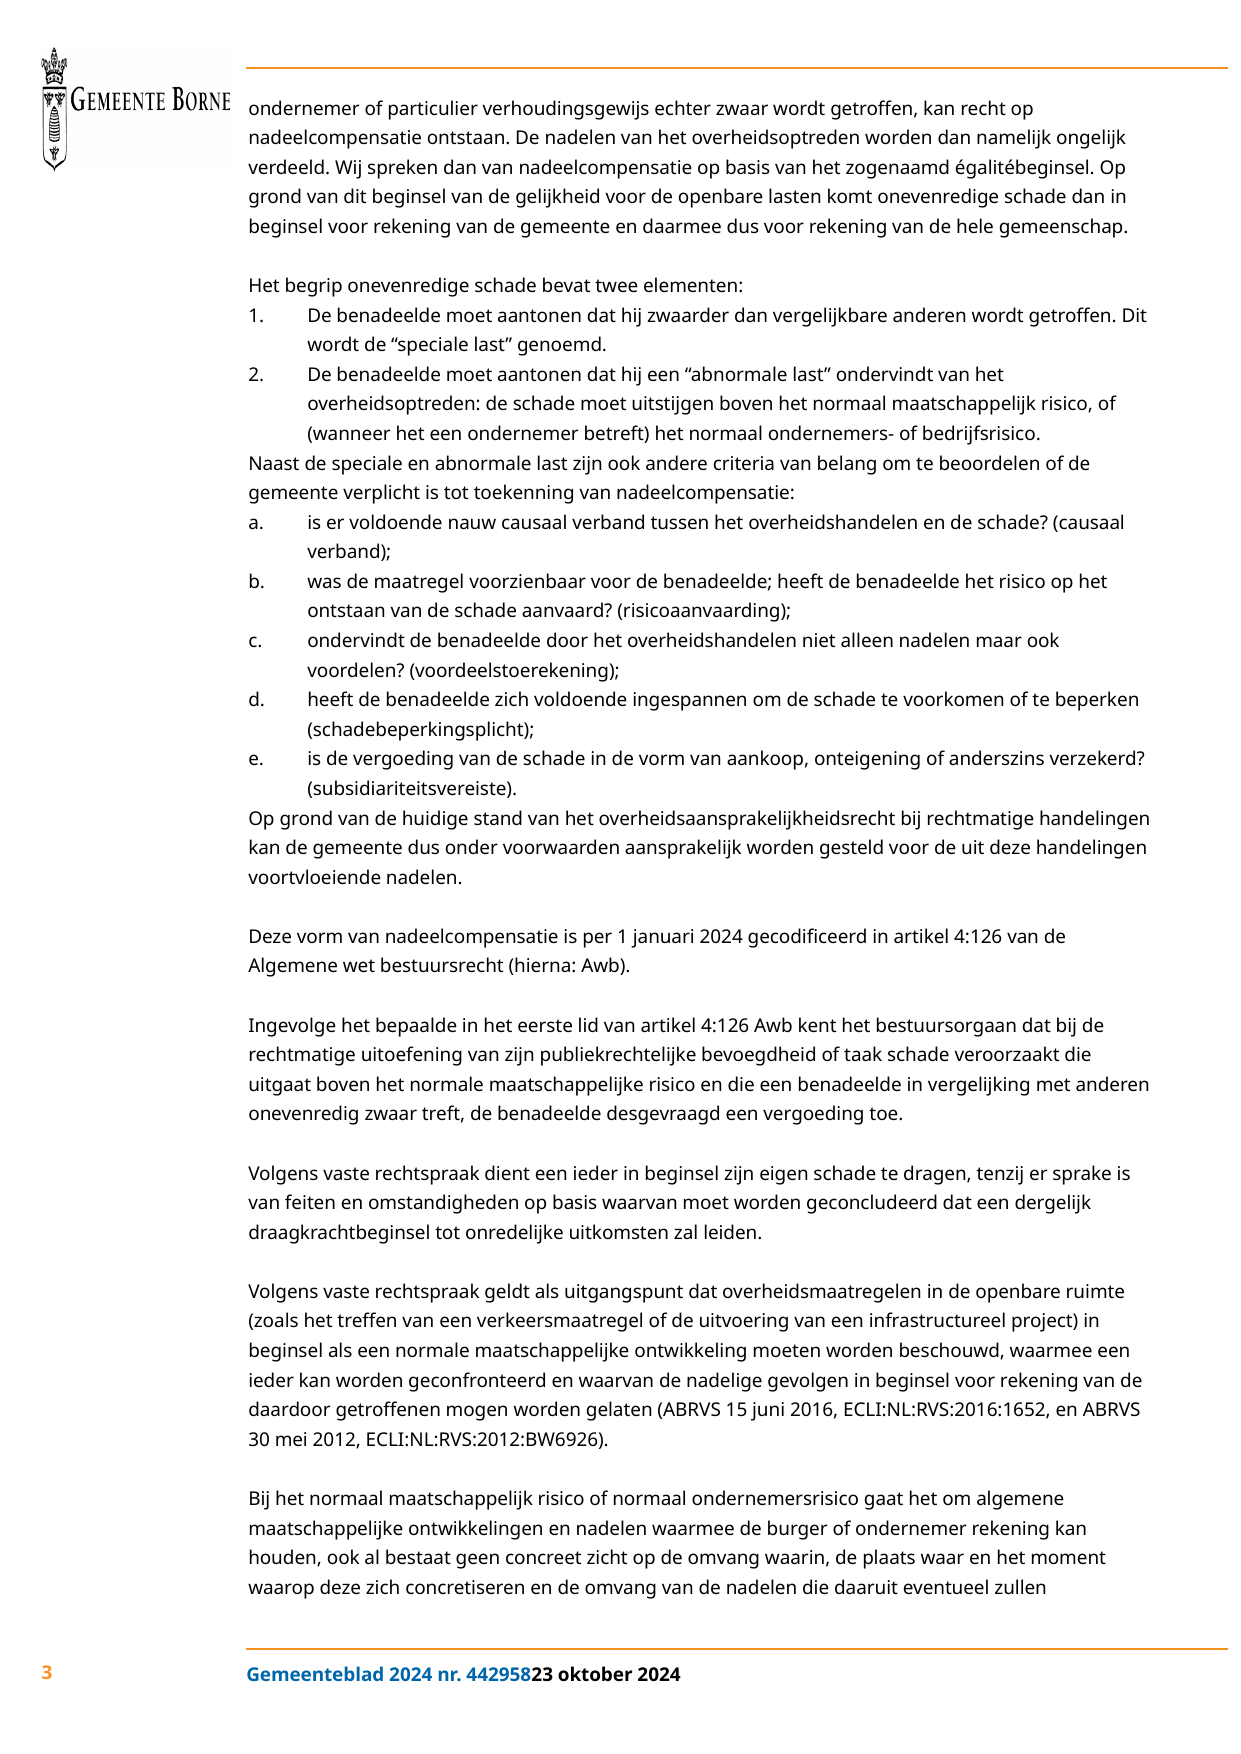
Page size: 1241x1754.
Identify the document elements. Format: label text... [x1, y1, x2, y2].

text Het begrip onevenredige schade bevat twee elementen: [248, 272, 1152, 298]
list ondervindt de benadeelde door het overheidshandelen niet alleen nadelen maar ook voordelen? (voordeelstoerekening); [248, 627, 1152, 683]
list was de maatregel voorzienbaar voor de benadeelde; heeft de benadeelde het risico op het ontstaan van de schade aanvaard? (risicoaanvaarding); [248, 568, 1152, 623]
text Bij het normaal maatschappelijk risico of normaal ondernemersrisico gaat het om algemene maatschappelijke ontwikkelingen en nadelen waarmee de burger of ondernemer rekening kan houden, ook al bestaat geen concreet zicht op de omvang waarin, de plaats waar en het moment waarop deze zich concretiseren en de omvang van de nadelen die daaruit eventueel zullen [248, 1485, 1152, 1600]
list heeft de benadeelde zich voldoende ingespannen om de schade te voorkomen of te beperken (schadebeperkingsplicht); [248, 686, 1152, 742]
text Op grond van de huidige stand van het overheidsaansprakelijkheidsrecht bij rechtmatige handelingen kan de gemeente dus onder voorwaarden aansprakelijk worden gesteld voor de uit deze handelingen voortvloeiende nadelen. [248, 805, 1152, 890]
text Volgens vaste rechtspraak dient een ieder in beginsel zijn eigen schade te dragen, tenzij er sprake is van feiten en omstandigheden op basis waarvan moet worden geconcludeerd dat een dergelijk draagkrachtbeginsel tot onredelijke uitkomsten zal leiden. [248, 1160, 1152, 1245]
text Volgens vaste rechtspraak geldt als uitgangspunt dat overheidsmaatregelen in de openbare ruimte (zoals het treffen van een verkeersmaatregel of de uitvoering van een infrastructureel project) in beginsel als een normale maatschappelijke ontwikkeling moeten worden beschouwd, waarmee een ieder kan worden geconfronteerd en waarvan de nadelige gevolgen in beginsel voor rekening van de daardoor getroffenen mogen worden gelaten (ABRVS 15 juni 2016, ECLI:NL:RVS:2016:1652, en ABRVS 30 mei 2012, ECLI:NL:RVS:2012:BW6926). [248, 1278, 1152, 1452]
list is de vergoeding van de schade in de vorm van aankoop, onteigening of anderszins verzekerd? (subsidiariteitsvereiste). [248, 746, 1152, 801]
list is er voldoende nauw causaal verband tussen het overheidshandelen en de schade? (causaal verband); [248, 509, 1152, 564]
text Naast de speciale en abnormale last zijn ook andere criteria van belang om te beoordelen of de gemeente verplicht is tot toekenning van nadeelcompensatie: [248, 450, 1152, 505]
text ondernemer of particulier verhoudingsgewijs echter zwaar wordt getroffen, kan recht op nadeelcompensatie ontstaan. De nadelen van het overheidsoptreden worden dan namelijk ongelijk verdeeld. Wij spreken dan van nadeelcompensatie op basis van het zogenaamd égalitébeginsel. Op grond van dit beginsel van de gelijkheid voor de openbare lasten komt onevenredige schade dan in beginsel voor rekening van de gemeente en daarmee dus voor rekening van de hele gemeenschap. [248, 95, 1152, 239]
list De benadeelde moet aantonen dat hij zwaarder dan vergelijkbare anderen wordt getroffen. Dit wordt de “speciale last” genoemd. [248, 302, 1152, 357]
text Deze vorm van nadeelcompensatie is per 1 januari 2024 gecodificeerd in artikel 4:126 van de Algemene wet bestuursrecht (hierna: Awb). [248, 923, 1152, 978]
text Ingevolge het bepaalde in het eerste lid van artikel 4:126 Awb kent het bestuursorgaan dat bij de rechtmatige uitoefening van zijn publiekrechtelijke bevoegdheid of taak schade veroorzaakt die uitgaat boven het normale maatschappelijke risico en die een benadeelde in vergelijking met anderen onevenredig zwaar treft, de benadeelde desgevraagd een vergoeding toe. [248, 1012, 1152, 1126]
list De benadeelde moet aantonen dat hij een “abnormale last” ondervindt van het overheidsoptreden: de schade moet uitstijgen boven het normaal maatschappelijk risico, of (wanneer het een ondernemer betreft) het normaal ondernemers- of bedrijfsrisico. [248, 361, 1152, 446]
picture [41, 47, 231, 172]
